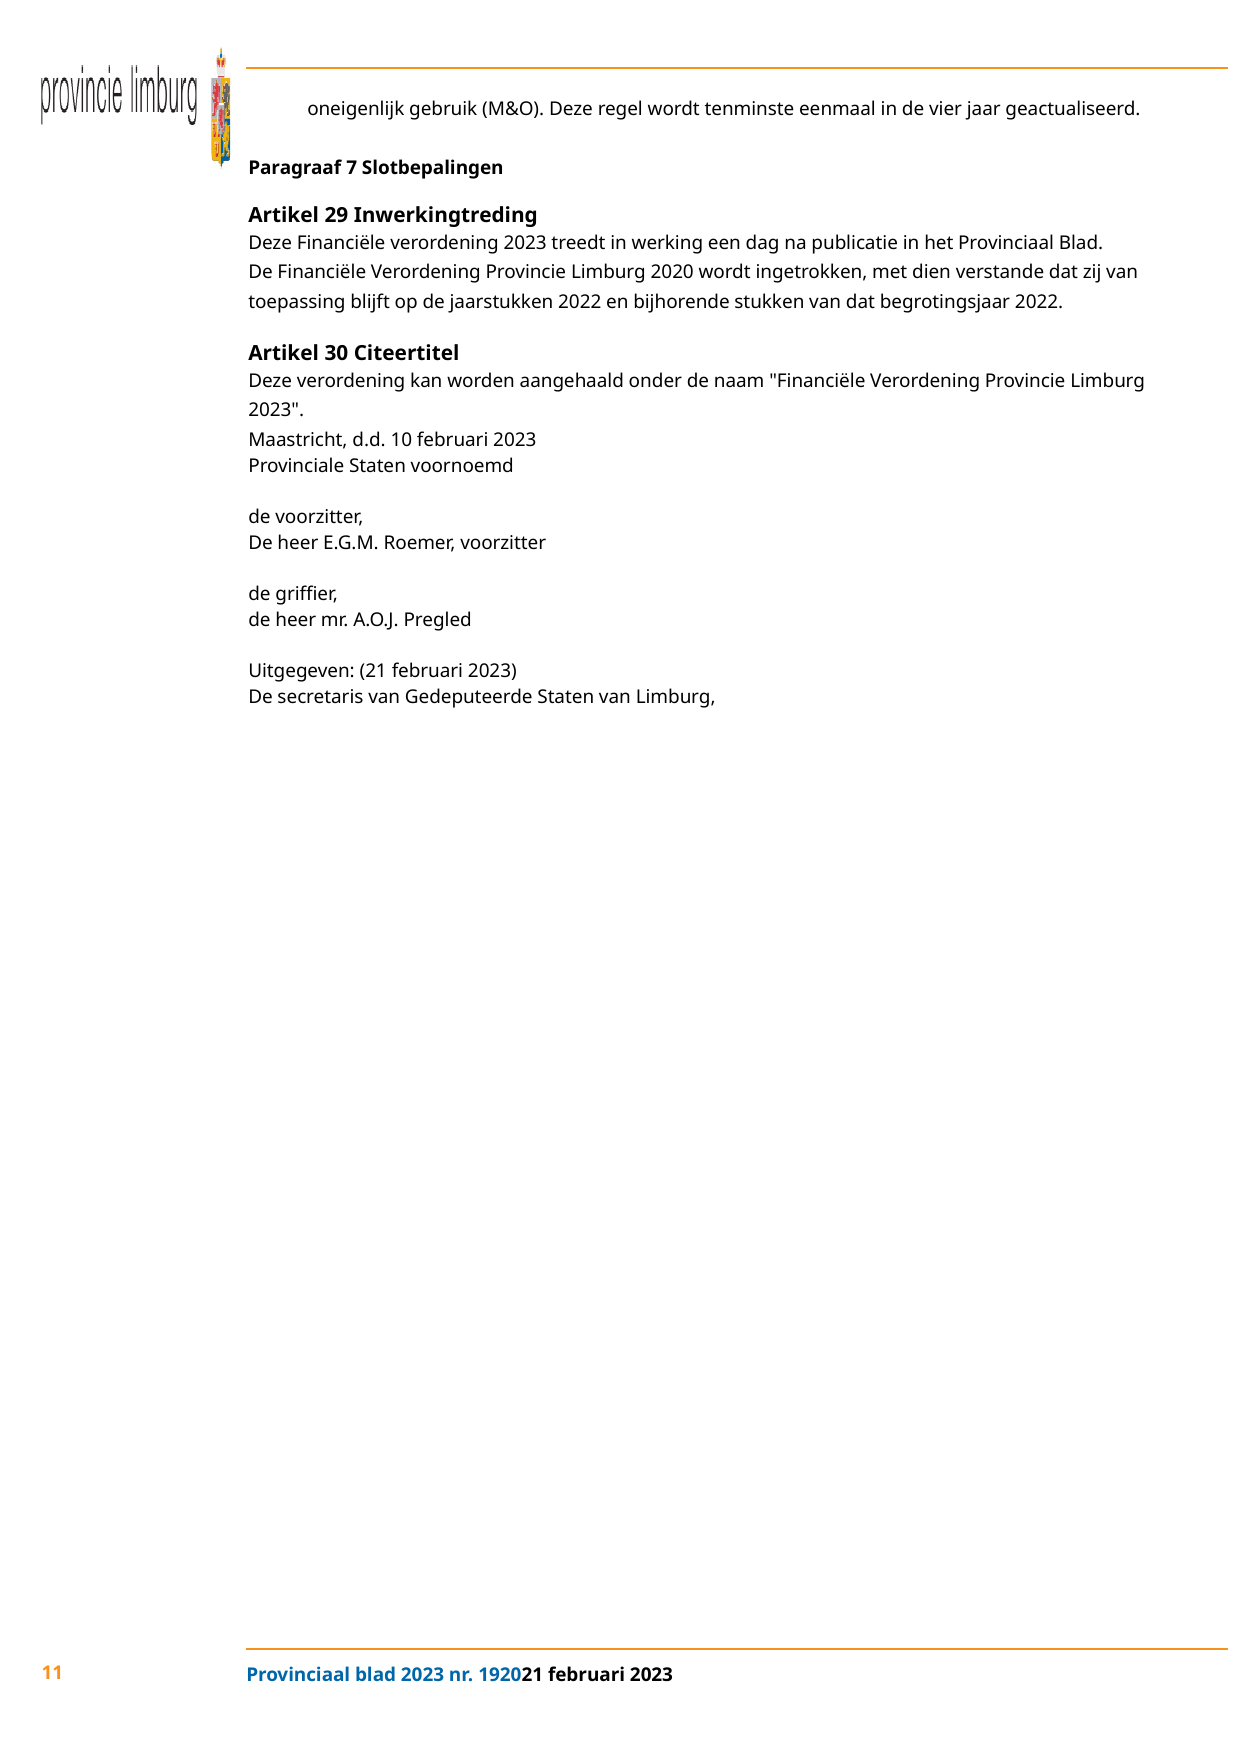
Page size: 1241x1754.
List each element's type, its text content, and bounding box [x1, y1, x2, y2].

text De Financiële Verordening Provincie Limburg 2020 wordt ingetrokken, met dien verstande dat zij van toepassing blijft op de jaarstukken 2022 en bijhorende stukken van dat begrotingsjaar 2022. [248, 258, 1152, 314]
text De secretaris van Gedeputeerde Staten van Limburg, [248, 683, 1152, 709]
text Provinciale Staten voornoemd [248, 452, 1152, 478]
text Maastricht, d.d. 10 februari 2023 [248, 426, 1152, 452]
text de griffier, [248, 581, 1152, 606]
text Artikel 29 Inwerkingtreding [248, 201, 1152, 229]
list oneigenlijk gebruik (M&O). Deze regel wordt tenminste eenmaal in de vier jaar geactualiseerd. [248, 95, 1152, 121]
text de heer mr. A.O.J. Pregled [248, 606, 1152, 632]
text De heer E.G.M. Roemer, voorzitter [248, 529, 1152, 555]
text Artikel 30 Citeertitel [248, 338, 1152, 367]
text de voorzitter, [248, 503, 1152, 529]
text Deze Financiële verordening 2023 treedt in werking een dag na publicatie in het Provinciaal Blad. [248, 229, 1152, 255]
picture [41, 47, 231, 172]
text Deze verordening kan worden aangehaald onder de naam "Financiële Verordening Provincie Limburg 2023". [248, 367, 1152, 422]
text Uitgegeven: (21 februari 2023) [248, 658, 1152, 683]
text Paragraaf 7 Slotbepalingen [248, 154, 1152, 180]
